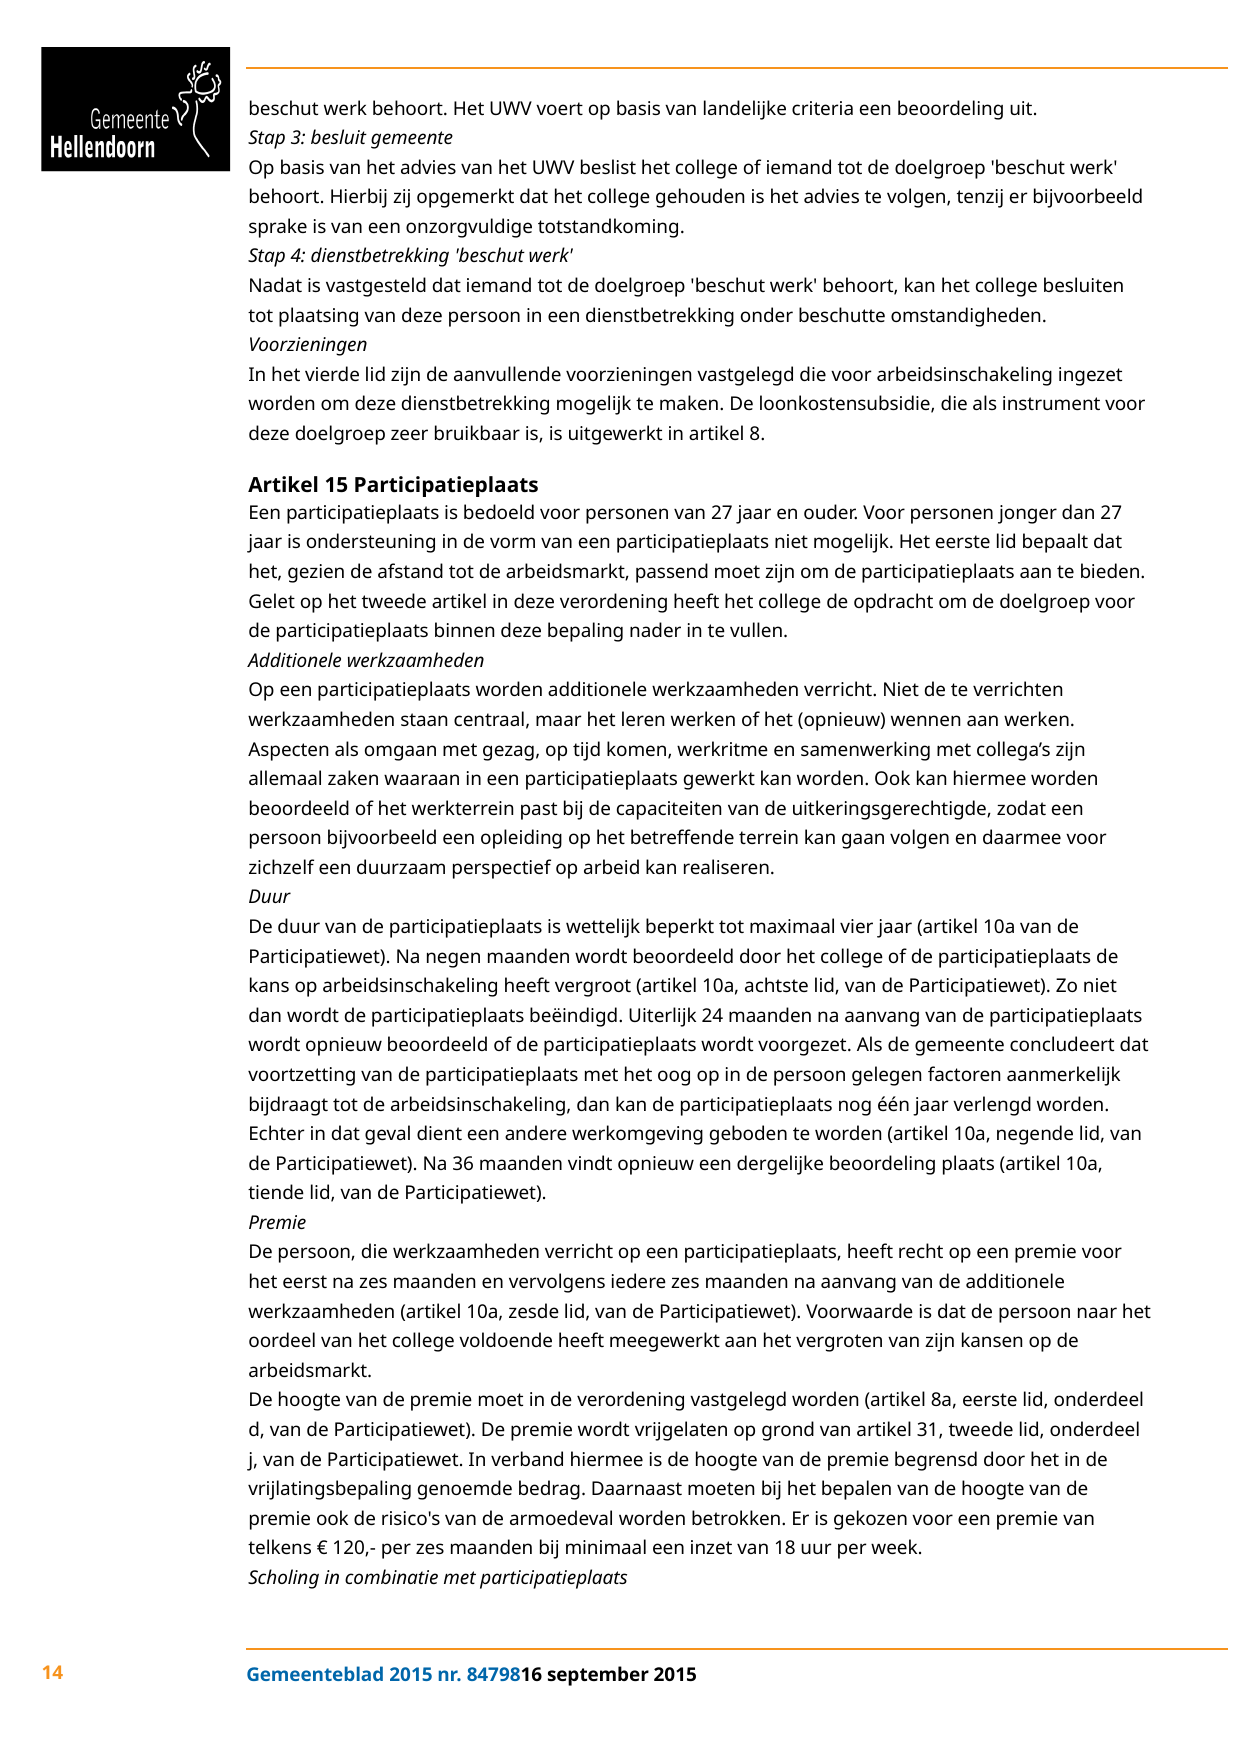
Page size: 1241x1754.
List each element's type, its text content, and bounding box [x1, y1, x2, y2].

text Scholing in combinatie met participatieplaats [248, 1564, 1152, 1590]
text beschut werk behoort. Het UWV voert op basis van landelijke criteria een beoordeling uit. [248, 95, 1152, 121]
text Artikel 15 Participatieplaats [248, 471, 1152, 499]
text Duur [248, 884, 1152, 909]
text Nadat is vastgesteld dat iemand tot de doelgroep 'beschut werk' behoort, kan het college besluiten tot plaatsing van deze persoon in een dienstbetrekking onder beschutte omstandigheden. [248, 272, 1152, 328]
text Een participatieplaats is bedoeld voor personen van 27 jaar en ouder. Voor personen jonger dan 27 jaar is ondersteuning in de vorm van een participatieplaats niet mogelijk. Het eerste lid bepaalt dat het, gezien de afstand tot de arbeidsmarkt, passend moet zijn om de participatieplaats aan te bieden. Gelet op het tweede artikel in deze verordening heeft het college de opdracht om de doelgroep voor de participatieplaats binnen deze bepaling nader in te vullen. [248, 499, 1152, 643]
text Premie [248, 1209, 1152, 1235]
text Op een participatieplaats worden additionele werkzaamheden verricht. Niet de te verrichten werkzaamheden staan centraal, maar het leren werken of het (opnieuw) wennen aan werken. Aspecten als omgaan met gezag, op tijd komen, werkritme en samenwerking met collega’s zijn allemaal zaken waaraan in een participatieplaats gewerkt kan worden. Ook kan hiermee worden beoordeeld of het werkterrein past bij de capaciteiten van de uitkeringsgerechtigde, zodat een persoon bijvoorbeeld een opleiding op het betreffende terrein kan gaan volgen en daarmee voor zichzelf een duurzaam perspectief op arbeid kan realiseren. [248, 677, 1152, 880]
text Stap 3: besluit gemeente [248, 124, 1152, 150]
picture [41, 47, 231, 172]
text Additionele werkzaamheden [248, 647, 1152, 673]
text Stap 4: dienstbetrekking 'beschut werk' [248, 243, 1152, 268]
text De hoogte van de premie moet in de verordening vastgelegd worden (artikel 8a, eerste lid, onderdeel d, van de Participatiewet). De premie wordt vrijgelaten op grond van artikel 31, tweede lid, onderdeel j, van de Participatiewet. In verband hiermee is de hoogte van de premie begrensd door het in de vrijlatingsbepaling genoemde bedrag. Daarnaast moeten bij het bepalen van de hoogte van de premie ook de risico's van de armoedeval worden betrokken. Er is gekozen voor een premie van telkens € 120,- per zes maanden bij minimaal een inzet van 18 uur per week. [248, 1387, 1152, 1560]
text Op basis van het advies van het UWV beslist het college of iemand tot de doelgroep 'beschut werk' behoort. Hierbij zij opgemerkt dat het college gehouden is het advies te volgen, tenzij er bijvoorbeeld sprake is van een onzorgvuldige totstandkoming. [248, 154, 1152, 239]
text De persoon, die werkzaamheden verricht op een participatieplaats, heeft recht op een premie voor het eerst na zes maanden en vervolgens iedere zes maanden na aanvang van de additionele werkzaamheden (artikel 10a, zesde lid, van de Participatiewet). Voorwaarde is dat de persoon naar het oordeel van het college voldoende heeft meegewerkt aan het vergroten van zijn kansen op de arbeidsmarkt. [248, 1239, 1152, 1383]
text De duur van de participatieplaats is wettelijk beperkt tot maximaal vier jaar (artikel 10a van de Participatiewet). Na negen maanden wordt beoordeeld door het college of de participatieplaats de kans op arbeidsinschakeling heeft vergroot (artikel 10a, achtste lid, van de Participatiewet). Zo niet dan wordt de participatieplaats beëindigd. Uiterlijk 24 maanden na aanvang van de participatieplaats wordt opnieuw beoordeeld of de participatieplaats wordt voorgezet. Als de gemeente concludeert dat voortzetting van de participatieplaats met het oog op in de persoon gelegen factoren aanmerkelijk bijdraagt tot de arbeidsinschakeling, dan kan de participatieplaats nog één jaar verlengd worden. Echter in dat geval dient een andere werkomgeving geboden te worden (artikel 10a, negende lid, van de Participatiewet). Na 36 maanden vindt opnieuw een dergelijke beoordeling plaats (artikel 10a, tiende lid, van de Participatiewet). [248, 913, 1152, 1205]
text In het vierde lid zijn de aanvullende voorzieningen vastgelegd die voor arbeidsinschakeling ingezet worden om deze dienstbetrekking mogelijk te maken. De loonkostensubsidie, die als instrument voor deze doelgroep zeer bruikbaar is, is uitgewerkt in artikel 8. [248, 361, 1152, 446]
text Voorzieningen [248, 331, 1152, 357]
